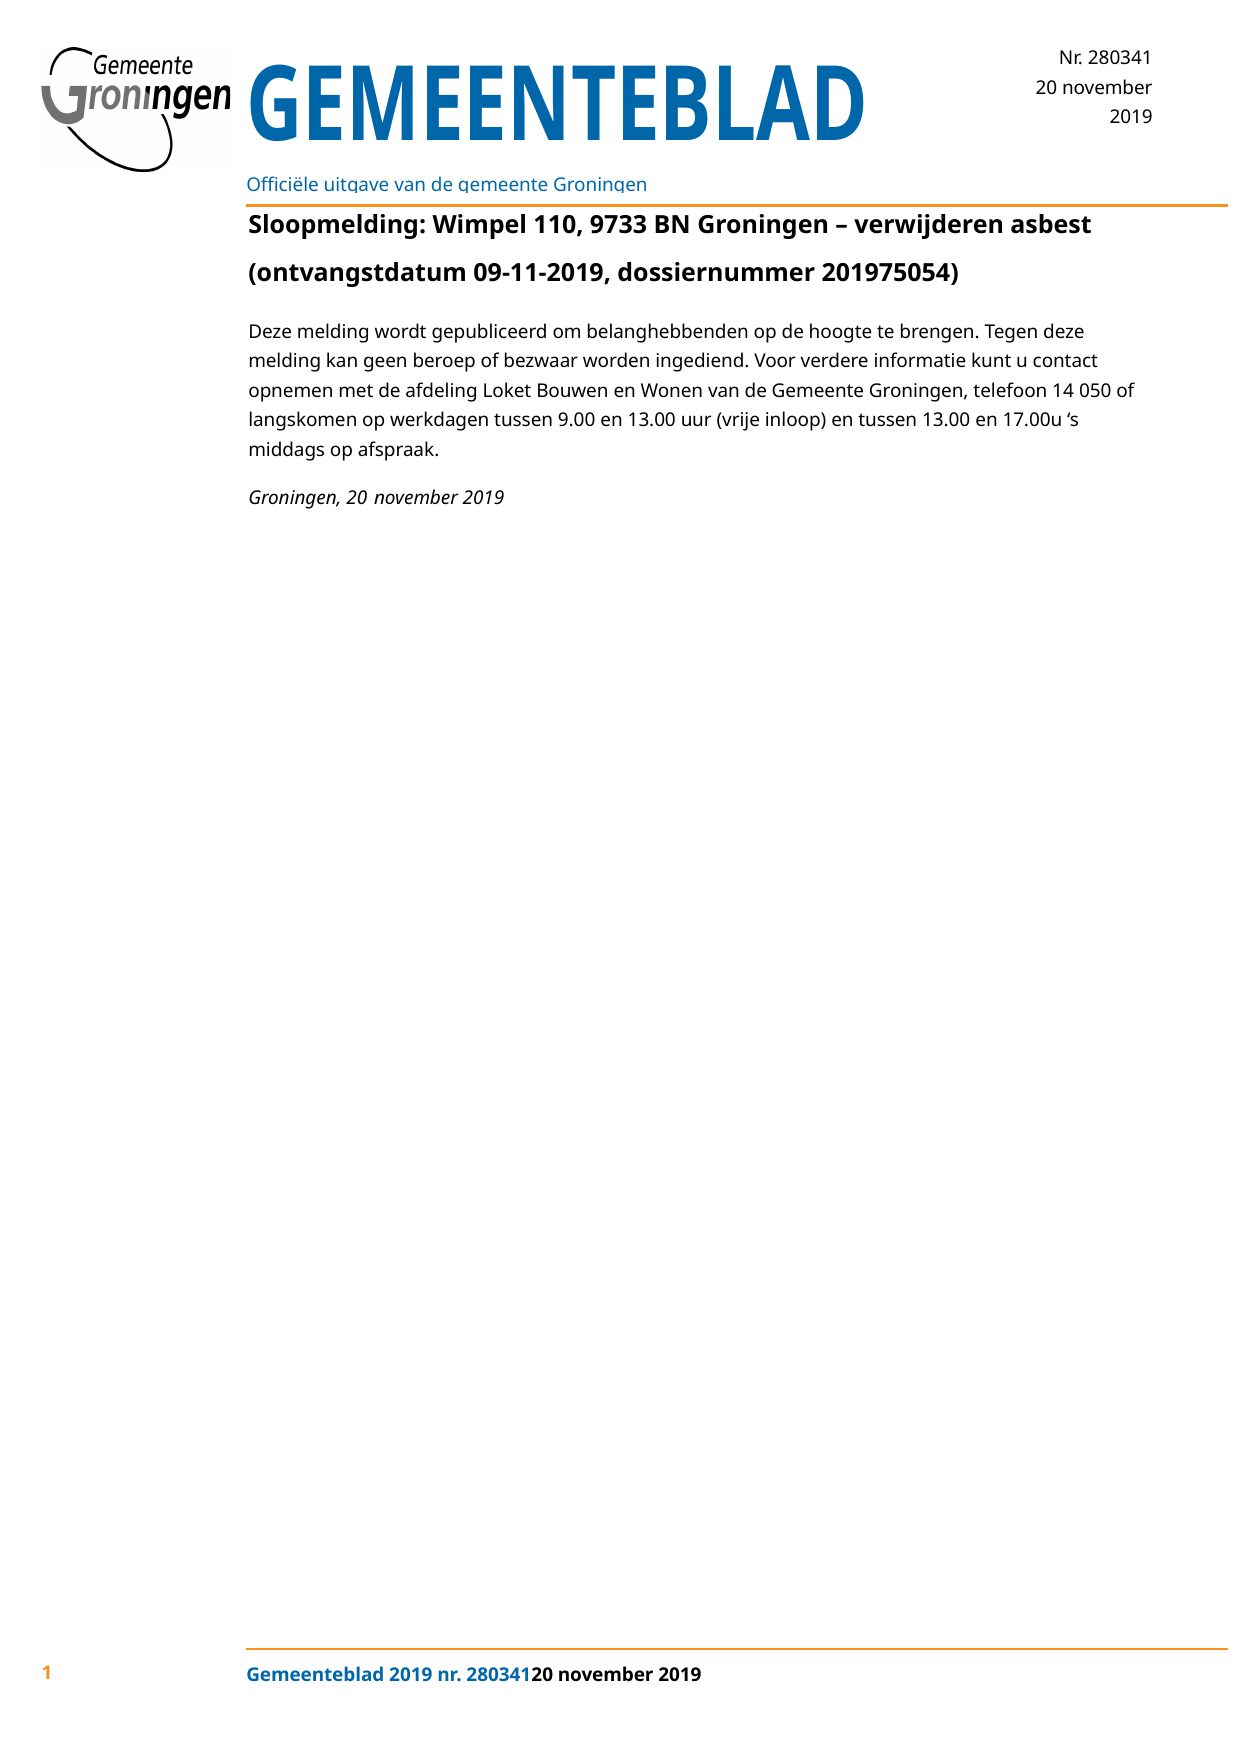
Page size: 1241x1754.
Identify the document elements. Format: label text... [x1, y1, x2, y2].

picture [41, 47, 231, 172]
text Sloopmelding: Wimpel 110, 9733 BN Groningen – verwijderen asbest (ontvangstdatum 09-11-2019, dossiernummer 201975054) [248, 207, 1152, 288]
text Groningen, 20 november 2019 [248, 484, 1152, 510]
text Deze melding wordt gepubliceerd om belanghebbenden op de hoogte te brengen. Tegen deze melding kan geen beroep of bezwaar worden ingediend. Voor verdere informatie kunt u contact opnemen met de afdeling Loket Bouwen en Wonen van de Gemeente Groningen, telefoon 14 050 of langskomen op werkdagen tussen 9.00 en 13.00 uur (vrije inloop) en tussen 13.00 en 17.00u ‘s middags op afspraak. [248, 318, 1152, 462]
